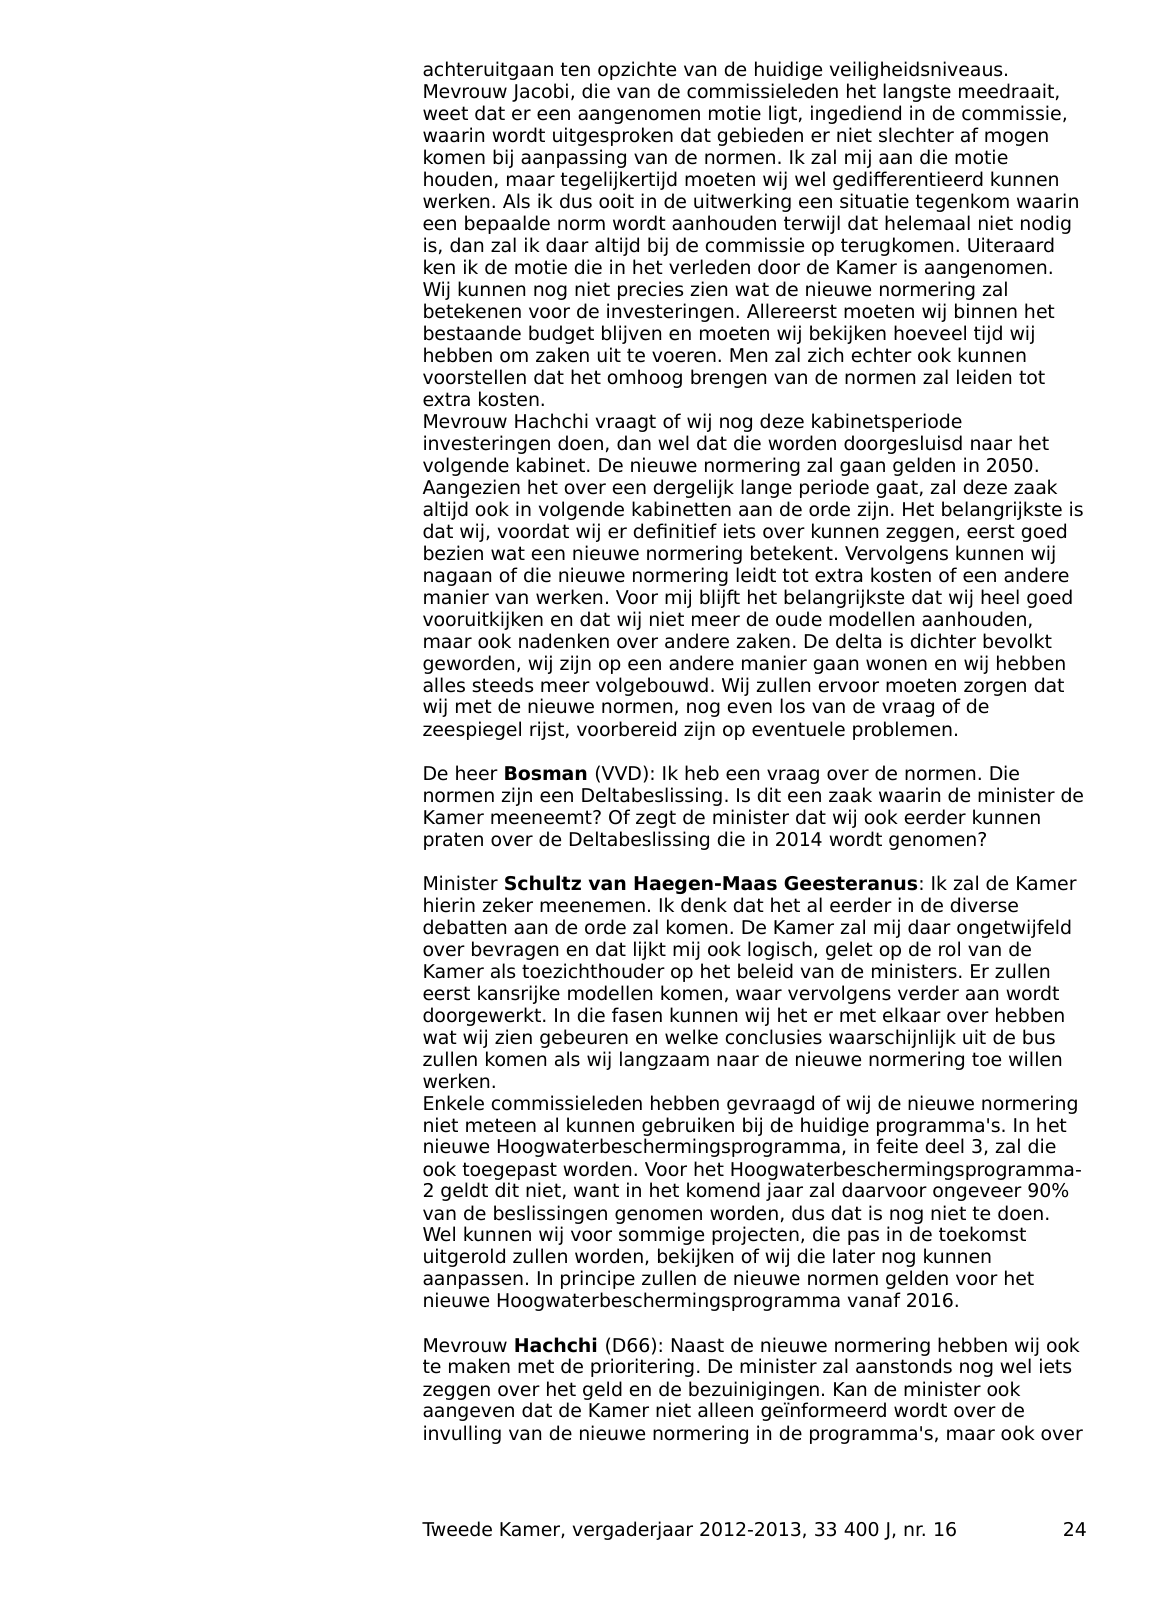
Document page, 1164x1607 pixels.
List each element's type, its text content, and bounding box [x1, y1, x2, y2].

text Enkele commissieleden hebben gevraagd of wij de nieuwe normering niet meteen al kunnen gebruiken bij de huidige programma's. In het nieuwe Hoogwaterbeschermingsprogramma, in feite deel 3, zal die ook toegepast worden. Voor het Hoogwaterbeschermingsprogramma-2 geldt dit niet, want in het komend jaar zal daarvoor ongeveer 90% van de beslissingen genomen worden, dus dat is nog niet te doen. Wel kunnen wij voor sommige projecten, die pas in de toekomst uitgerold zullen worden, bekijken of wij die later nog kunnen aanpassen. In principe zullen de nieuwe normen gelden voor het nieuwe Hoogwaterbeschermingsprogramma vanaf 2016. [422, 1092, 1087, 1312]
text Mevrouw Hachchi vraagt of wij nog deze kabinetsperiode investeringen doen, dan wel dat die worden doorgesluisd naar het volgende kabinet. De nieuwe normering zal gaan gelden in 2050. Aangezien het over een dergelijk lange periode gaat, zal deze zaak altijd ook in volgende kabinetten aan de orde zijn. Het belangrijkste is dat wij, voordat wij er definitief iets over kunnen zeggen, eerst goed bezien wat een nieuwe normering betekent. Vervolgens kunnen wij nagaan of die nieuwe normering leidt tot extra kosten of een andere manier van werken. Voor mij blijft het belangrijkste dat wij heel goed vooruitkijken en dat wij niet meer de oude modellen aanhouden, maar ook nadenken over andere zaken. De delta is dichter bevolkt geworden, wij zijn op een andere manier gaan wonen en wij hebben alles steeds meer volgebouwd. Wij zullen ervoor moeten zorgen dat wij met de nieuwe normen, nog even los van de vraag of de zeespiegel rijst, voorbereid zijn op eventuele problemen. [422, 411, 1087, 740]
text Mevrouw Hachchi (D66): Naast de nieuwe normering hebben wij ook te maken met de prioritering. De minister zal aanstonds nog wel iets zeggen over het geld en de bezuinigingen. Kan de minister ook aangeven dat de Kamer niet alleen geïnformeerd wordt over de invulling van de nieuwe normering in de programma's, maar ook over [422, 1334, 1087, 1444]
text Wij kunnen nog niet precies zien wat de nieuwe normering zal betekenen voor de investeringen. Allereerst moeten wij binnen het bestaande budget blijven en moeten wij bekijken hoeveel tijd wij hebben om zaken uit te voeren. Men zal zich echter ook kunnen voorstellen dat het omhoog brengen van de normen zal leiden tot extra kosten. [422, 279, 1087, 411]
text achteruitgaan ten opzichte van de huidige veiligheidsniveaus. Mevrouw Jacobi, die van de commissieleden het langste meedraait, weet dat er een aangenomen motie ligt, ingediend in de commissie, waarin wordt uitgesproken dat gebieden er niet slechter af mogen komen bij aanpassing van de normen. Ik zal mij aan die motie houden, maar tegelijkertijd moeten wij wel gedifferentieerd kunnen werken. Als ik dus ooit in de uitwerking een situatie tegenkom waarin een bepaalde norm wordt aanhouden terwijl dat helemaal niet nodig is, dan zal ik daar altijd bij de commissie op terugkomen. Uiteraard ken ik de motie die in het verleden door de Kamer is aangenomen. [422, 59, 1087, 279]
text De heer Bosman (VVD): Ik heb een vraag over de normen. Die normen zijn een Deltabeslissing. Is dit een zaak waarin de minister de Kamer meeneemt? Of zegt de minister dat wij ook eerder kunnen praten over de Deltabeslissing die in 2014 wordt genomen? [422, 763, 1087, 851]
text Minister Schultz van Haegen-Maas Geesteranus: Ik zal de Kamer hierin zeker meenemen. Ik denk dat het al eerder in de diverse debatten aan de orde zal komen. De Kamer zal mij daar ongetwijfeld over bevragen en dat lijkt mij ook logisch, gelet op de rol van de Kamer als toezichthouder op het beleid van de ministers. Er zullen eerst kansrijke modellen komen, waar vervolgens verder aan wordt doorgewerkt. In die fasen kunnen wij het er met elkaar over hebben wat wij zien gebeuren en welke conclusies waarschijnlijk uit de bus zullen komen als wij langzaam naar de nieuwe normering toe willen werken. [422, 873, 1087, 1092]
